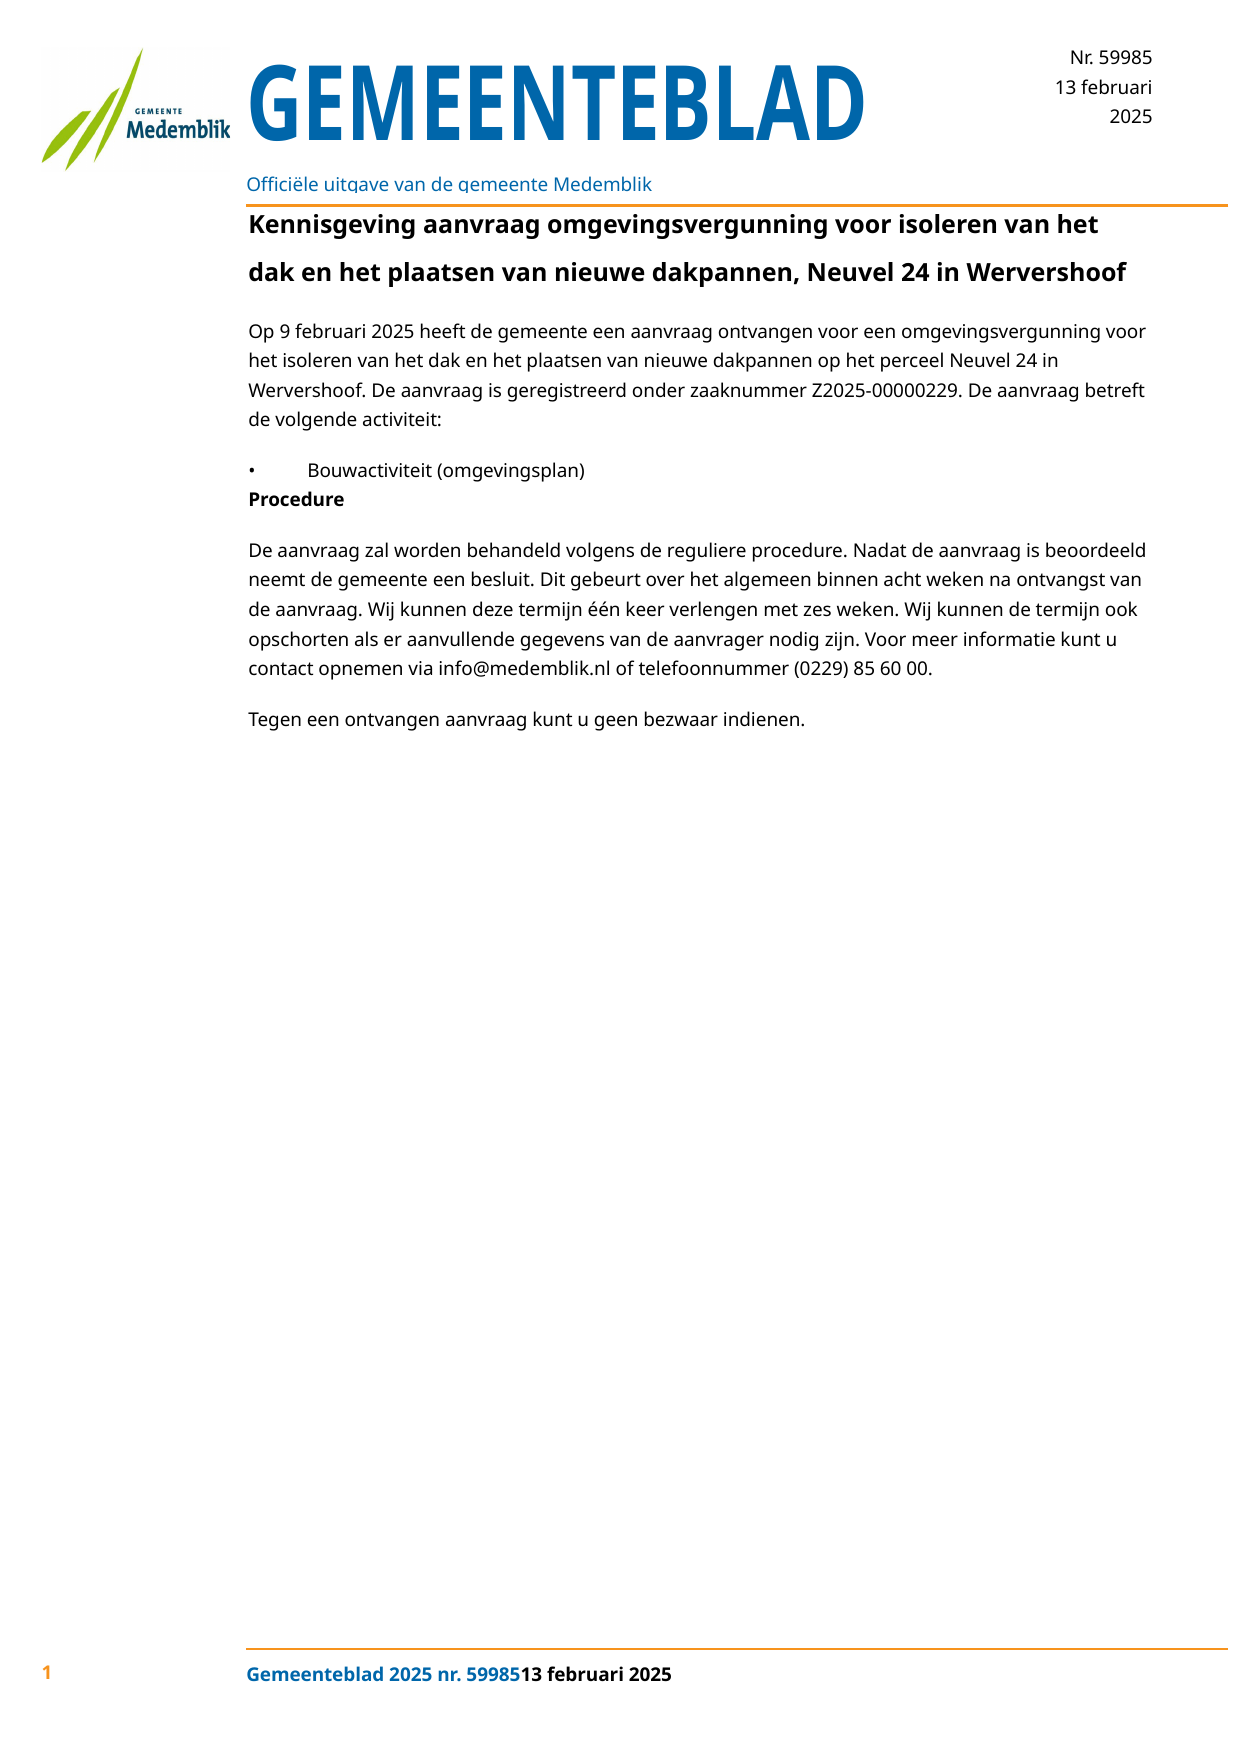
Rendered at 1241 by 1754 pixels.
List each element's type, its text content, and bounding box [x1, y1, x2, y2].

text Procedure [248, 487, 1152, 512]
picture [41, 47, 231, 172]
text Kennisgeving aanvraag omgevingsvergunning voor isoleren van het dak en het plaatsen van nieuwe dakpannen, Neuvel 24 in Wervershoof [248, 207, 1152, 288]
text Op 9 februari 2025 heeft de gemeente een aanvraag ontvangen voor een omgevingsvergunning voor het isoleren van het dak en het plaatsen van nieuwe dakpannen op het perceel Neuvel 24 in Wervershoof. De aanvraag is geregistreerd onder zaaknummer Z2025-00000229. De aanvraag betreft de volgende activiteit: [248, 318, 1152, 432]
list Bouwactiviteit (omgevingsplan) [248, 457, 1152, 483]
text De aanvraag zal worden behandeld volgens de reguliere procedure. Nadat de aanvraag is beoordeeld neemt de gemeente een besluit. Dit gebeurt over het algemeen binnen acht weken na ontvangst van de aanvraag. Wij kunnen deze termijn één keer verlengen met zes weken. Wij kunnen de termijn ook opschorten als er aanvullende gegevens van de aanvrager nodig zijn. Voor meer informatie kunt u contact opnemen via info@medemblik.nl of telefoonnummer (0229) 85 60 00. [248, 537, 1152, 681]
text Tegen een ontvangen aanvraag kunt u geen bezwaar indienen. [248, 706, 1152, 732]
